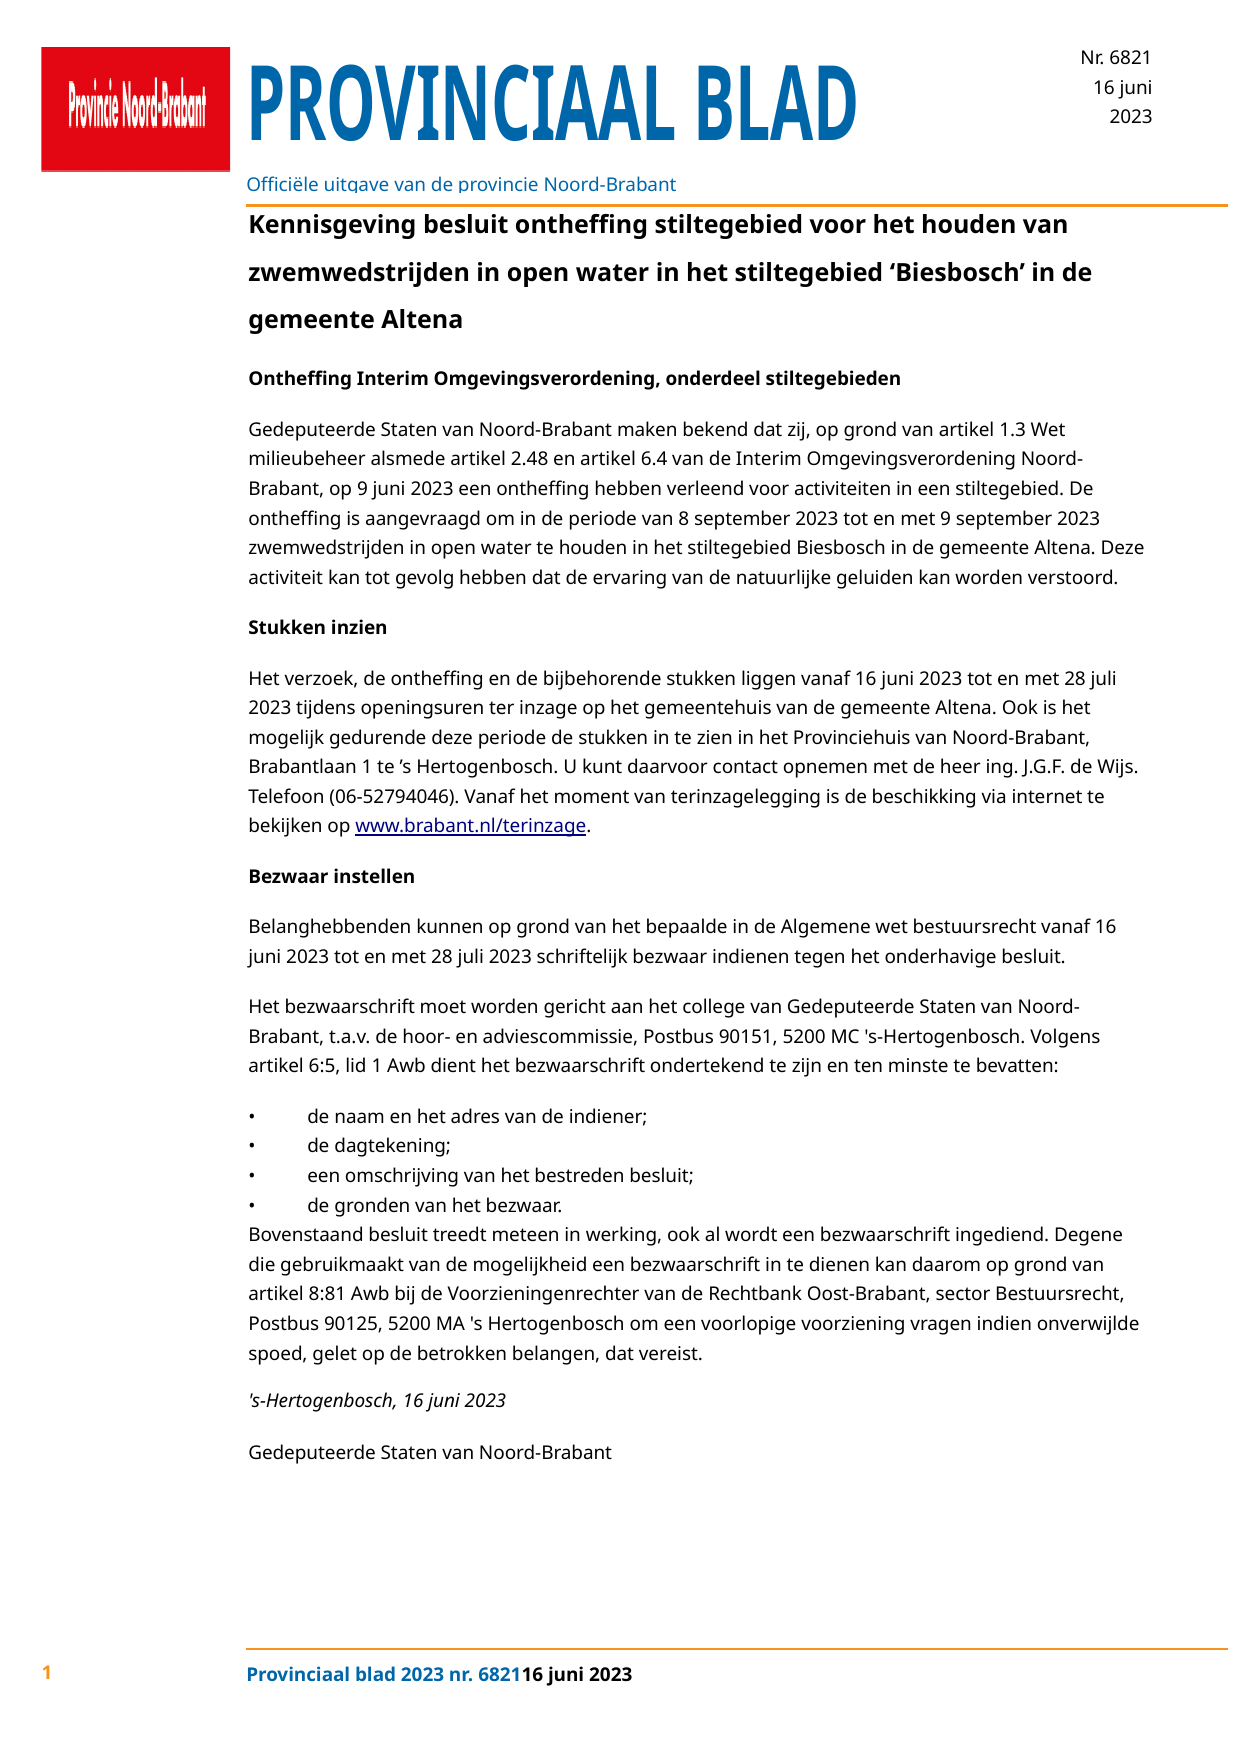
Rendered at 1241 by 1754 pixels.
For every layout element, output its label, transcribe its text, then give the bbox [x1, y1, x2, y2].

text Kennisgeving besluit ontheffing stiltegebied voor het houden van zwemwedstrijden in open water in het stiltegebied ‘Biesbosch’ in de gemeente Altena [248, 207, 1152, 336]
picture [41, 47, 231, 172]
text Het bezwaarschrift moet worden gericht aan het college van Gedeputeerde Staten van Noord-Brabant, t.a.v. de hoor- en adviescommissie, Postbus 90151, 5200 MC 's-Hertogenbosch. Volgens artikel 6:5, lid 1 Awb dient het bezwaarschrift ondertekend te zijn en ten minste te bevatten: [248, 993, 1152, 1078]
list een omschrijving van het bestreden besluit; [248, 1162, 1152, 1188]
text Gedeputeerde Staten van Noord-Brabant maken bekend dat zij, op grond van artikel 1.3 Wet milieubeheer alsmede artikel 2.48 en artikel 6.4 van de Interim Omgevingsverordening Noord-Brabant, op 9 juni 2023 een ontheffing hebben verleend voor activiteiten in een stiltegebied. De ontheffing is aangevraagd om in de periode van 8 september 2023 tot en met 9 september 2023 zwemwedstrijden in open water te houden in het stiltegebied Biesbosch in de gemeente Altena. Deze activiteit kan tot gevolg hebben dat de ervaring van de natuurlijke geluiden kan worden verstoord. [248, 416, 1152, 589]
list de naam en het adres van de indiener; [248, 1103, 1152, 1129]
list de gronden van het bezwaar. [248, 1192, 1152, 1217]
text Belanghebbenden kunnen op grond van het bepaalde in de Algemene wet bestuursrecht vanaf 16 juni 2023 tot en met 28 juli 2023 schriftelijk bezwaar indienen tegen het onderhavige besluit. [248, 913, 1152, 969]
text Bezwaar instellen [248, 863, 1152, 889]
text Het verzoek, de ontheffing en de bijbehorende stukken liggen vanaf 16 juni 2023 tot en met 28 juli 2023 tijdens openingsuren ter inzage op het gemeentehuis van de gemeente Altena. Ook is het mogelijk gedurende deze periode de stukken in te zien in het Provinciehuis van Noord-Brabant, Brabantlaan 1 te ’s Hertogenbosch. U kunt daarvoor contact opnemen met de heer ing. J.G.F. de Wijs. Telefoon (06-52794046). Vanaf het moment van terinzagelegging is de beschikking via internet te bekijken op www.brabant.nl/terinzage. [248, 665, 1152, 838]
text 's-Hertogenbosch, 16 juni 2023 [248, 1387, 1152, 1413]
text Ontheffing Interim Omgevingsverordening, onderdeel stiltegebieden [248, 366, 1152, 391]
text Stukken inzien [248, 614, 1152, 640]
list de dagtekening; [248, 1133, 1152, 1158]
text Bovenstaand besluit treedt meteen in werking, ook al wordt een bezwaarschrift ingediend. Degene die gebruikmaakt van de mogelijkheid een bezwaarschrift in te dienen kan daarom op grond van artikel 8:81 Awb bij de Voorzieningenrechter van de Rechtbank Oost-Brabant, sector Bestuursrecht, Postbus 90125, 5200 MA 's Hertogenbosch om een voorlopige voorziening vragen indien onverwijlde spoed, gelet op de betrokken belangen, dat vereist. [248, 1221, 1152, 1365]
text Gedeputeerde Staten van Noord-Brabant [248, 1439, 1152, 1465]
